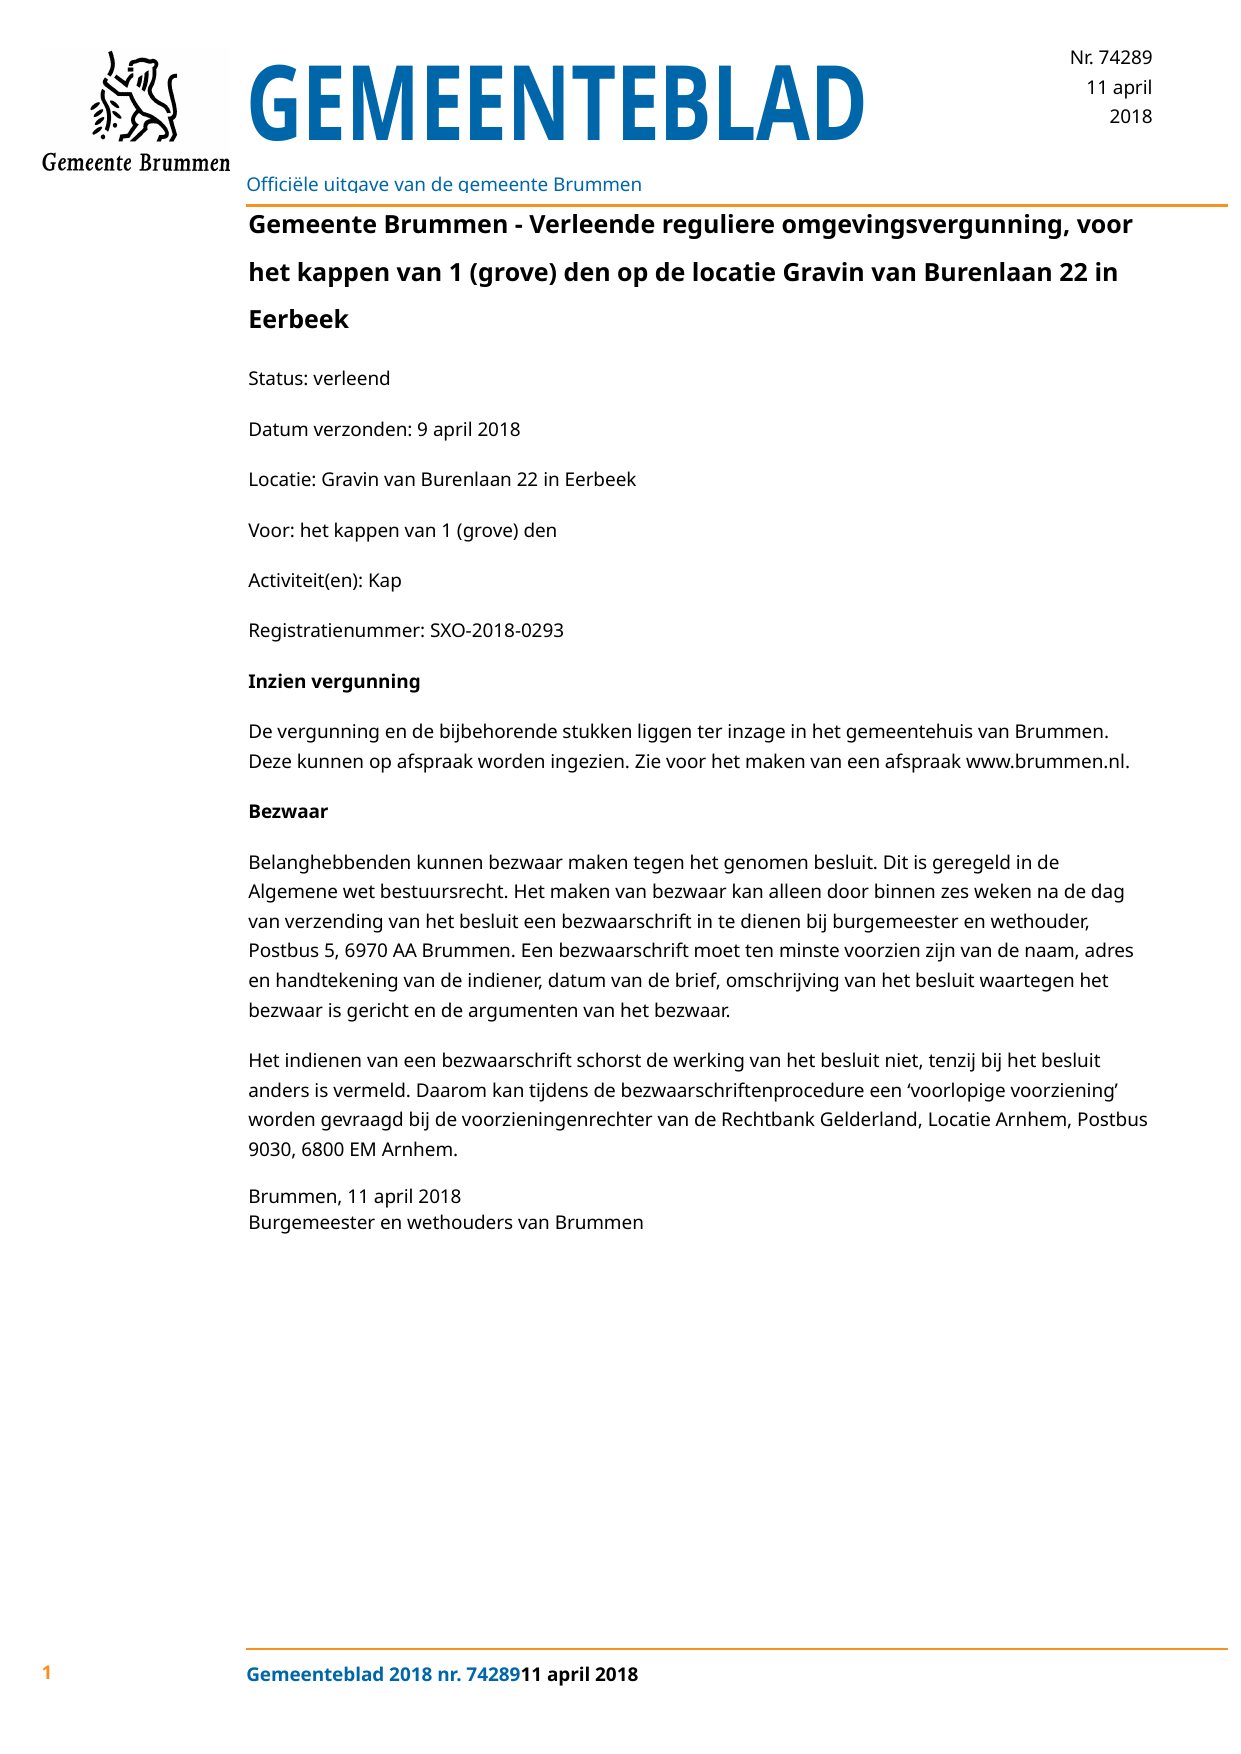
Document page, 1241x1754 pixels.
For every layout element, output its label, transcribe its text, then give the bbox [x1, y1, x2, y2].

text Status: verleend [248, 366, 1152, 391]
text Inzien vergunning [248, 668, 1152, 694]
text Datum verzonden: 9 april 2018 [248, 416, 1152, 442]
picture [41, 47, 231, 172]
text Brummen, 11 april 2018 [248, 1184, 1152, 1209]
text Belanghebbenden kunnen bezwaar maken tegen het genomen besluit. Dit is geregeld in de Algemene wet bestuursrecht. Het maken van bezwaar kan alleen door binnen zes weken na de dag van verzending van het besluit een bezwaarschrift in te dienen bij burgemeester en wethouder, Postbus 5, 6970 AA Brummen. Een bezwaarschrift moet ten minste voorzien zijn van de naam, adres en handtekening van de indiener, datum van de brief, omschrijving van het besluit waartegen het bezwaar is gericht en de argumenten van het bezwaar. [248, 849, 1152, 1022]
text Activiteit(en): Kap [248, 567, 1152, 593]
text Registratienummer: SXO-2018-0293 [248, 618, 1152, 643]
text Burgemeester en wethouders van Brummen [248, 1209, 1152, 1235]
text De vergunning en de bijbehorende stukken liggen ter inzage in het gemeentehuis van Brummen. Deze kunnen op afspraak worden ingezien. Zie voor het maken van een afspraak www.brummen.nl. [248, 718, 1152, 774]
text Locatie: Gravin van Burenlaan 22 in Eerbeek [248, 466, 1152, 492]
text Het indienen van een bezwaarschrift schorst de werking van het besluit niet, tenzij bij het besluit anders is vermeld. Daarom kan tijdens de bezwaarschriftenprocedure een ‘voorlopige voorziening’ worden gevraagd bij de voorzieningenrechter van de Rechtbank Gelderland, Locatie Arnhem, Postbus 9030, 6800 EM Arnhem. [248, 1047, 1152, 1162]
text Bezwaar [248, 798, 1152, 824]
text Voor: het kappen van 1 (grove) den [248, 517, 1152, 542]
text Gemeente Brummen - Verleende reguliere omgevingsvergunning, voor het kappen van 1 (grove) den op de locatie Gravin van Burenlaan 22 in Eerbeek [248, 207, 1152, 336]
